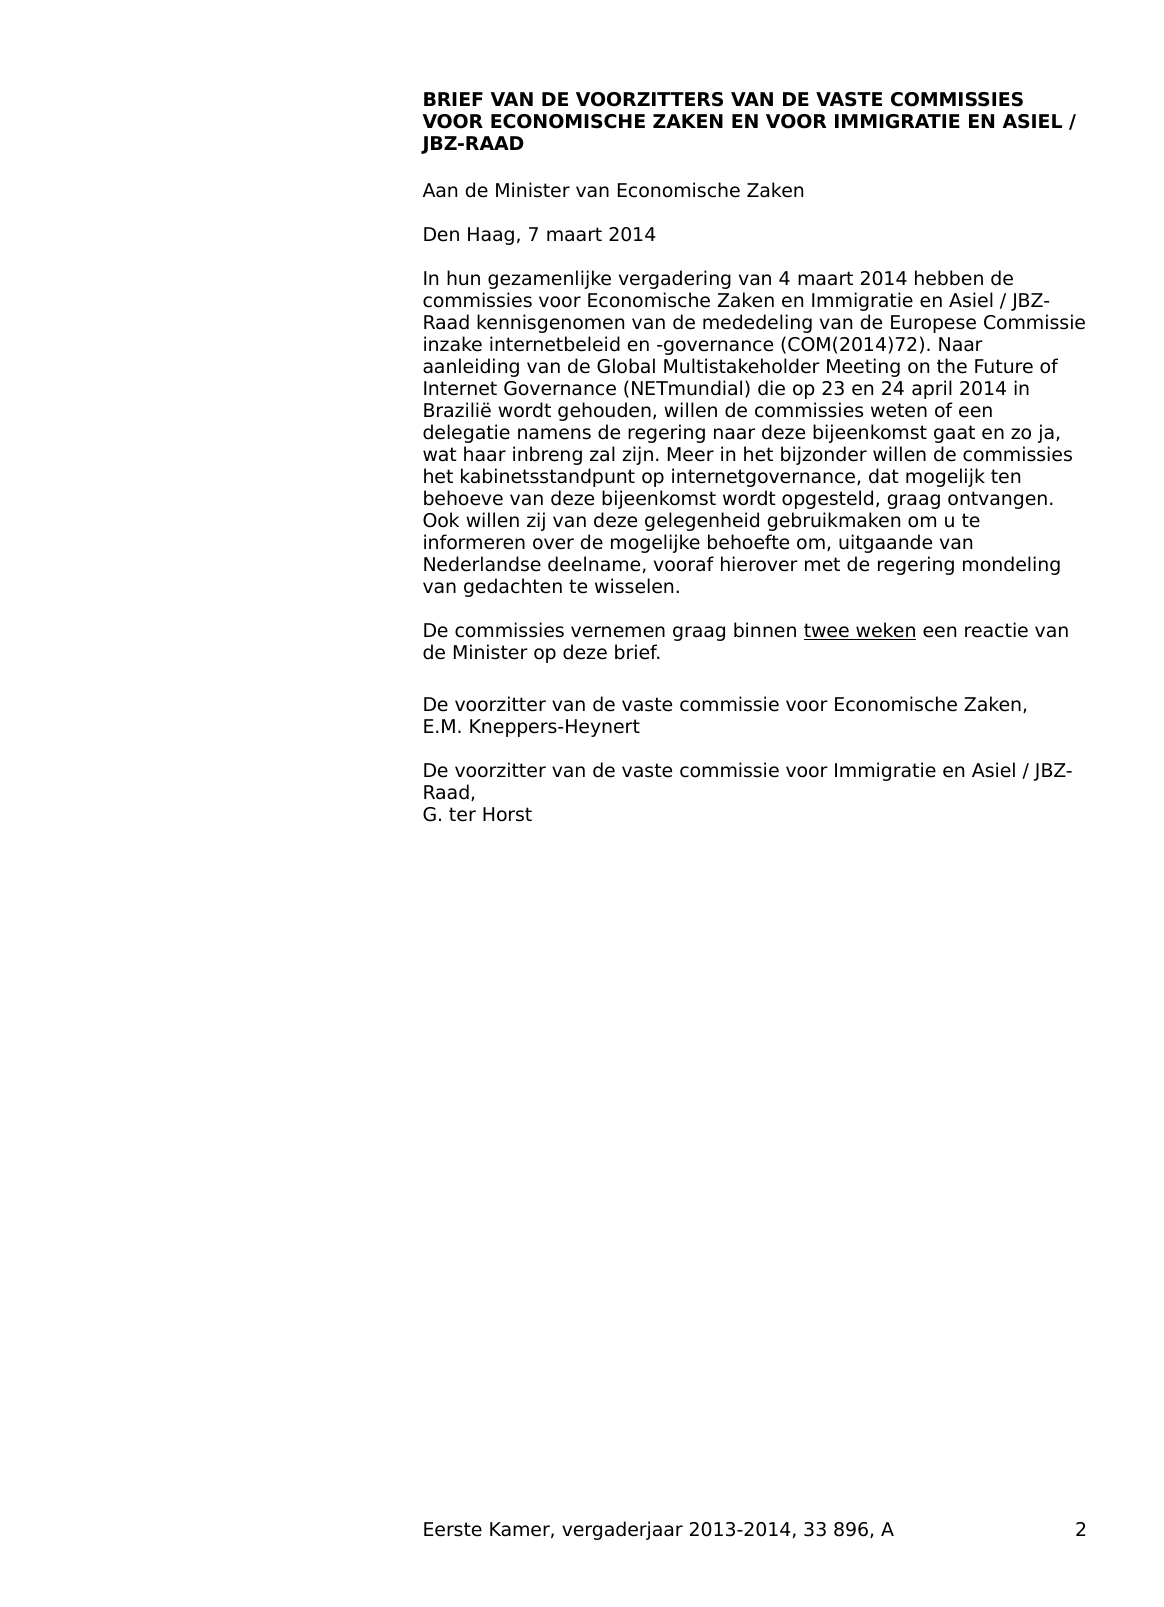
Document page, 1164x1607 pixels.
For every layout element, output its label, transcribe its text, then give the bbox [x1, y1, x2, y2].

text Aan de Minister van Economische Zaken [422, 180, 1087, 202]
text De commissies vernemen graag binnen twee weken een reactie van de Minister op deze brief. [422, 620, 1087, 664]
text De voorzitter van de vaste commissie voor Economische Zaken, E.M. Kneppers-Heynert [422, 694, 1087, 738]
subtitle BRIEF VAN DE VOORZITTERS VAN DE VASTE COMMISSIES VOOR ECONOMISCHE ZAKEN EN VOOR IMMIGRATIE EN ASIEL / JBZ-RAAD [422, 89, 1087, 155]
text De voorzitter van de vaste commissie voor Immigratie en Asiel / JBZ-Raad, G. ter Horst [422, 760, 1087, 826]
text Den Haag, 7 maart 2014 [422, 224, 1087, 246]
text In hun gezamenlijke vergadering van 4 maart 2014 hebben de commissies voor Economische Zaken en Immigratie en Asiel / JBZ-Raad kennisgenomen van de mededeling van de Europese Commissie inzake internetbeleid en -governance (COM(2014)72). Naar aanleiding van de Global Multistakeholder Meeting on the Future of Internet Governance (NETmundial) die op 23 en 24 april 2014 in Brazilië wordt gehouden, willen de commissies weten of een delegatie namens de regering naar deze bijeenkomst gaat en zo ja, wat haar inbreng zal zijn. Meer in het bijzonder willen de commissies het kabinetsstandpunt op internetgovernance, dat mogelijk ten behoeve van deze bijeenkomst wordt opgesteld, graag ontvangen. Ook willen zij van deze gelegenheid gebruikmaken om u te informeren over de mogelijke behoefte om, uitgaande van Nederlandse deelname, vooraf hierover met de regering mondeling van gedachten te wisselen. [422, 268, 1087, 598]
